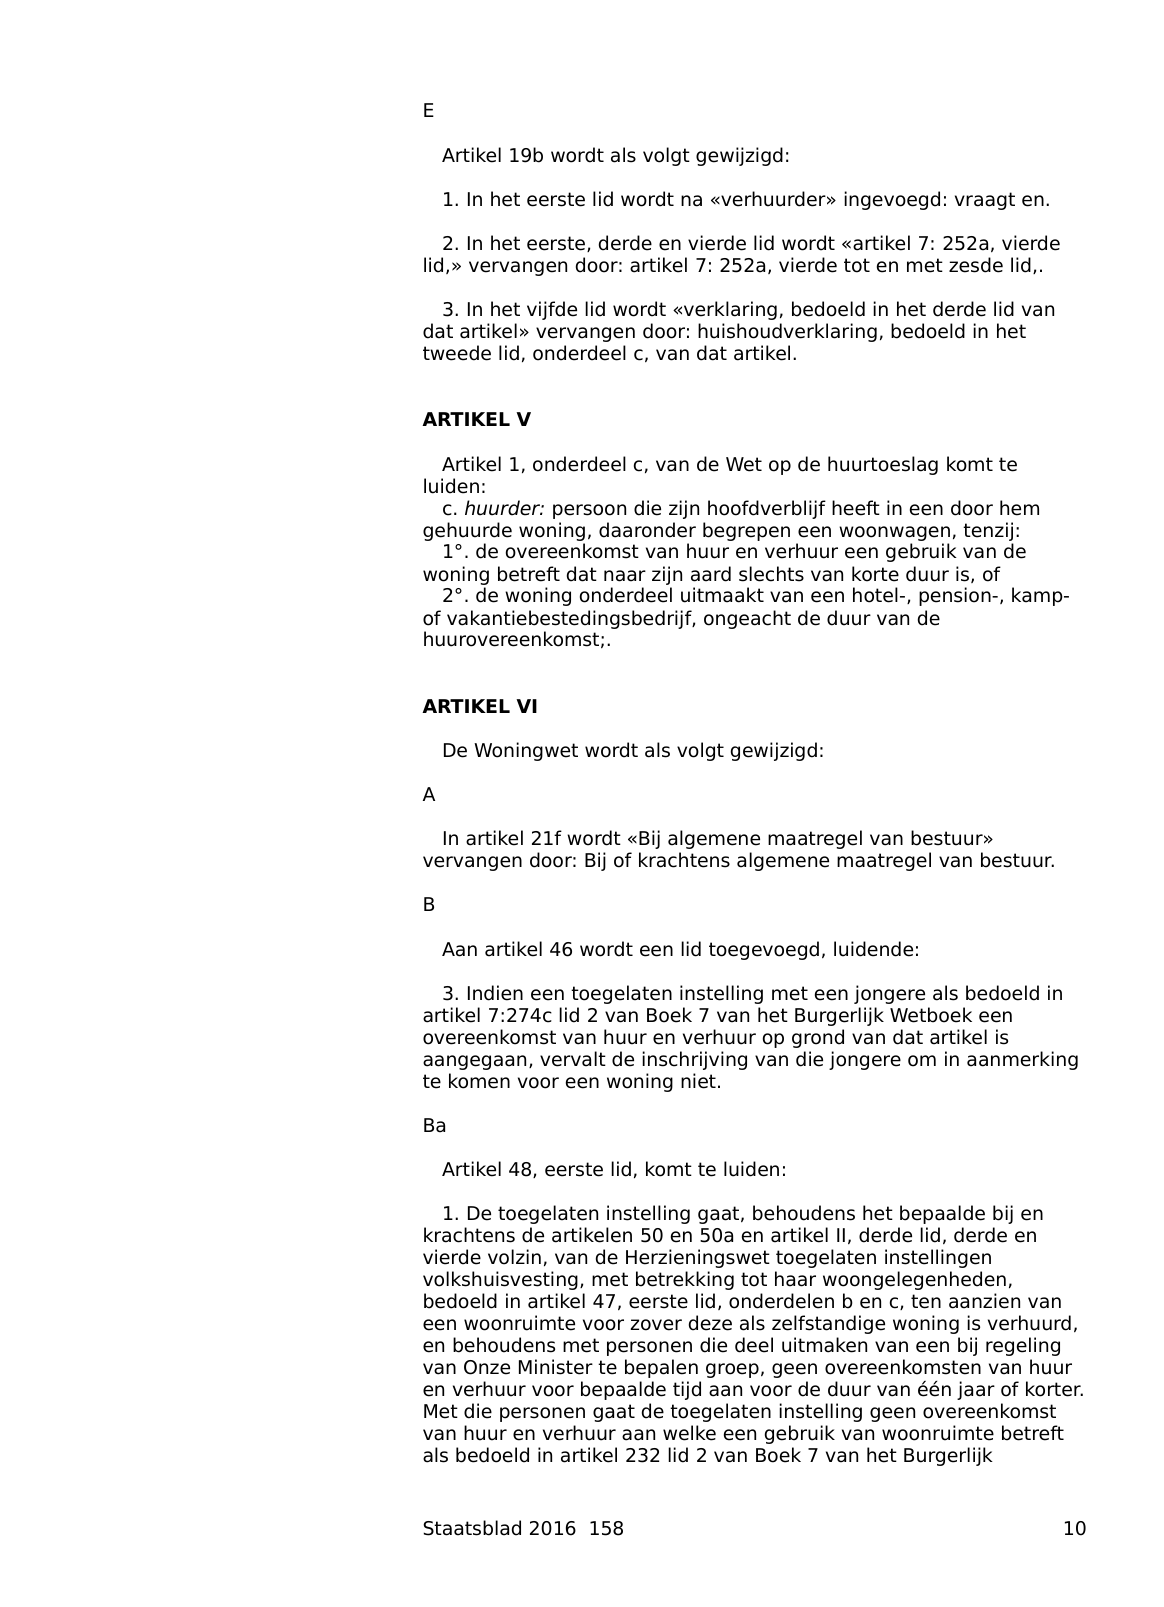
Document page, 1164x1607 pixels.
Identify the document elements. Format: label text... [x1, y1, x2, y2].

text c. huurder: persoon die zijn hoofdverblijf heeft in een door hem gehuurde woning, daaronder begrepen een woonwagen, tenzij: [422, 497, 1087, 541]
text E [422, 100, 1087, 122]
text Artikel 19b wordt als volgt gewijzigd: [422, 144, 1087, 167]
text Artikel 1, onderdeel c, van de Wet op de huurtoeslag komt te luiden: [422, 453, 1087, 497]
text 2°. de woning onderdeel uitmaakt van een hotel-, pension-, kamp- of vakantiebestedingsbedrijf, ongeacht de duur van de huurovereenkomst;. [422, 585, 1087, 651]
subtitle ARTIKEL V [422, 409, 1087, 431]
text 1°. de overeenkomst van huur en verhuur een gebruik van de woning betreft dat naar zijn aard slechts van korte duur is, of [422, 541, 1087, 585]
text Artikel 48, eerste lid, komt te luiden: [422, 1159, 1087, 1181]
text De Woningwet wordt als volgt gewijzigd: [422, 740, 1087, 762]
text Ba [422, 1115, 1087, 1137]
text 1. De toegelaten instelling gaat, behoudens het bepaalde bij en krachtens de artikelen 50 en 50a en artikel II, derde lid, derde en vierde volzin, van de Herzieningswet toegelaten instellingen volkshuisvesting, met betrekking tot haar woongelegenheden, bedoeld in artikel 47, eerste lid, onderdelen b en c, ten aanzien van een woonruimte voor zover deze als zelfstandige woning is verhuurd, en behoudens met personen die deel uitmaken van een bij regeling van Onze Minister te bepalen groep, geen overeenkomsten van huur en verhuur voor bepaalde tijd aan voor de duur van één jaar of korter. Met die personen gaat de toegelaten instelling geen overeenkomst van huur en verhuur aan welke een gebruik van woonruimte betreft als bedoeld in artikel 232 lid 2 van Boek 7 van het Burgerlijk [422, 1203, 1087, 1467]
text A [422, 784, 1087, 806]
text Aan artikel 46 wordt een lid toegevoegd, luidende: [422, 938, 1087, 961]
text 1. In het eerste lid wordt na «verhuurder» ingevoegd: vraagt en. [422, 189, 1087, 211]
text 3. In het vijfde lid wordt «verklaring, bedoeld in het derde lid van dat artikel» vervangen door: huishoudverklaring, bedoeld in het tweede lid, onderdeel c, van dat artikel. [422, 299, 1087, 365]
text In artikel 21f wordt «Bij algemene maatregel van bestuur» vervangen door: Bij of krachtens algemene maatregel van bestuur. [422, 828, 1087, 872]
subtitle ARTIKEL VI [422, 696, 1087, 718]
text 2. In het eerste, derde en vierde lid wordt «artikel 7: 252a, vierde lid,» vervangen door: artikel 7: 252a, vierde tot en met zesde lid,. [422, 233, 1087, 277]
text B [422, 894, 1087, 916]
text 3. Indien een toegelaten instelling met een jongere als bedoeld in artikel 7:274c lid 2 van Boek 7 van het Burgerlijk Wetboek een overeenkomst van huur en verhuur op grond van dat artikel is aangegaan, vervalt de inschrijving van die jongere om in aanmerking te komen voor een woning niet. [422, 983, 1087, 1093]
